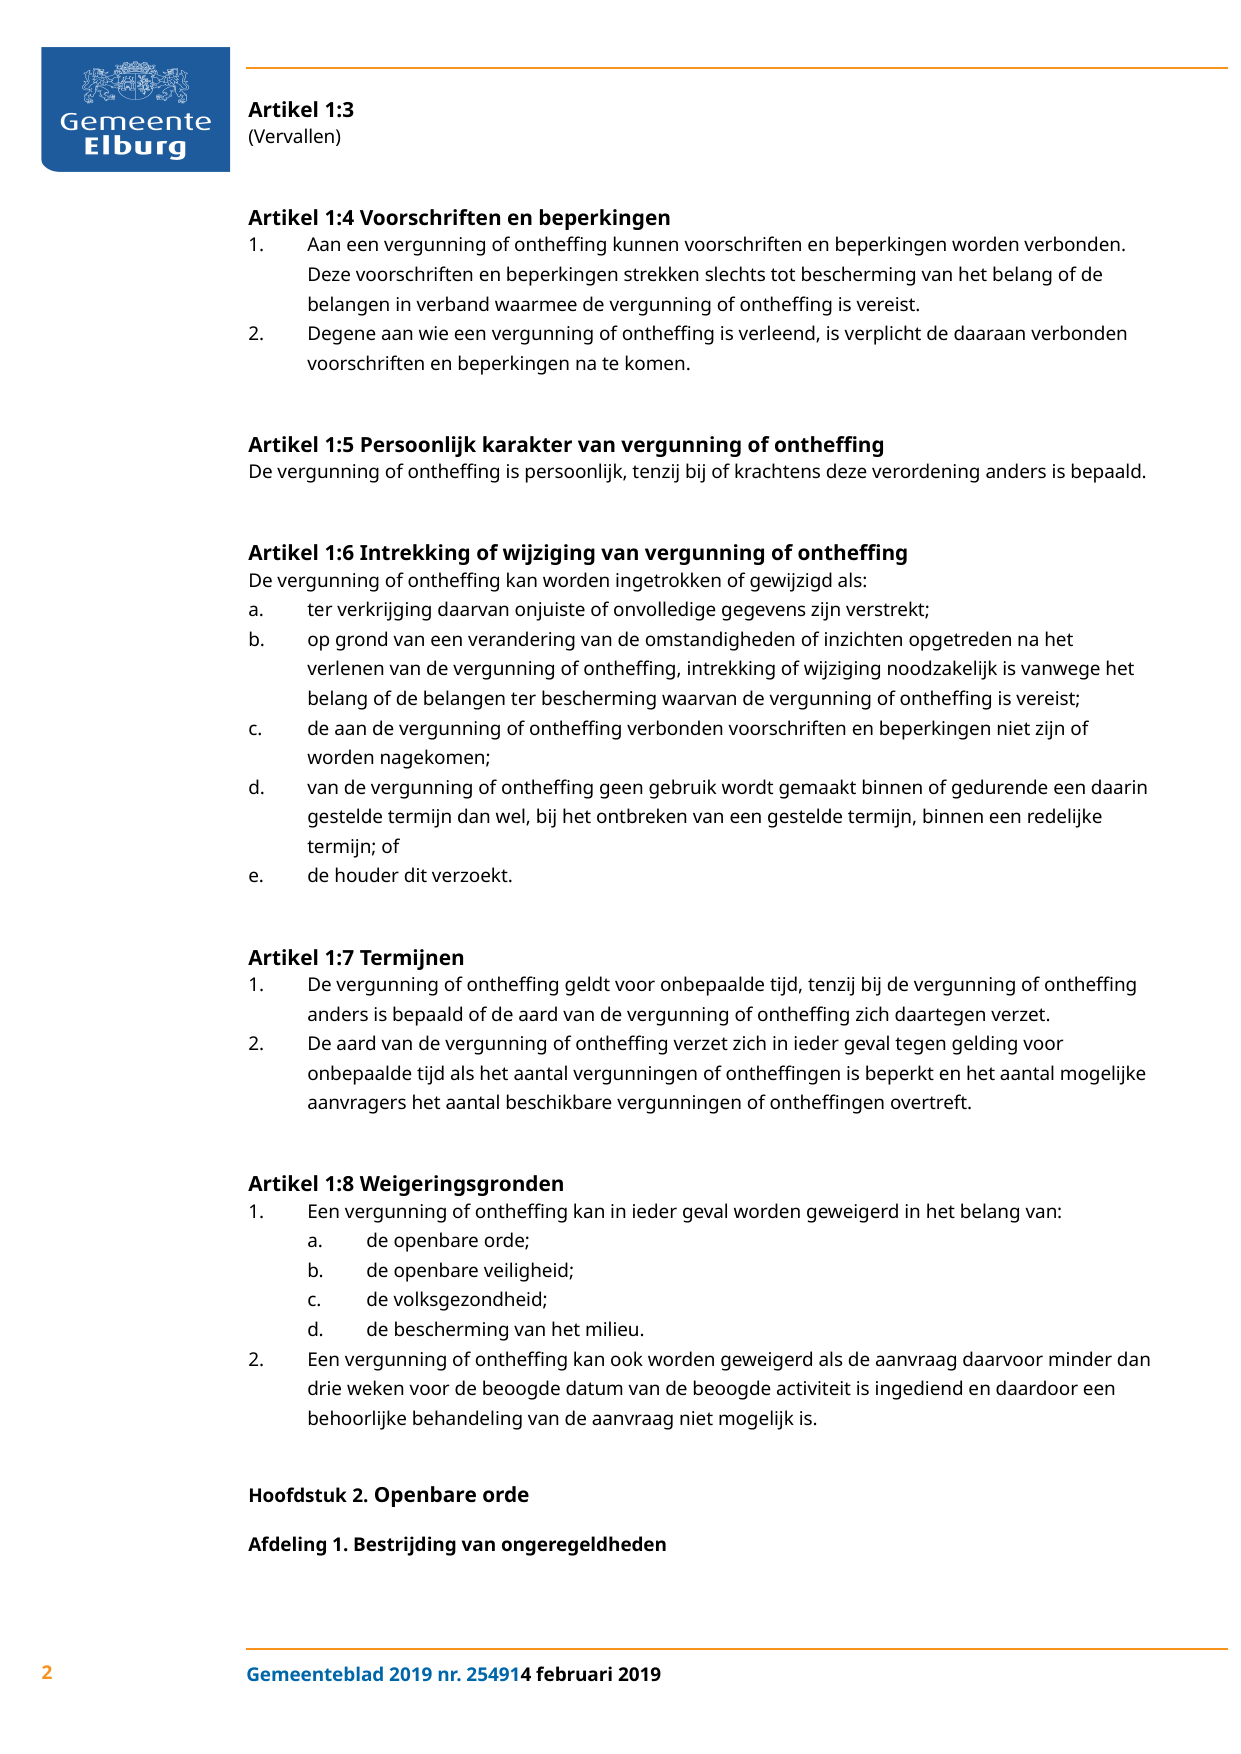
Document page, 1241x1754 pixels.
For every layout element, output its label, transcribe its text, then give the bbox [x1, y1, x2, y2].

list Degene aan wie een vergunning of ontheffing is verleend, is verplicht de daaraan verbonden voorschriften en beperkingen na te komen. [248, 320, 1152, 376]
text Hoofdstuk 2. Openbare orde [248, 1480, 1152, 1509]
text Artikel 1:3 [248, 95, 1152, 123]
list De aard van de vergunning of ontheffing verzet zich in ieder geval tegen gelding voor onbepaalde tijd als het aantal vergunningen of ontheffingen is beperkt en het aantal mogelijke aanvragers het aantal beschikbare vergunningen of ontheffingen overtreft. [248, 1030, 1152, 1115]
text Artikel 1:4 Voorschriften en beperkingen [248, 203, 1152, 232]
list de aan de vergunning of ontheffing verbonden voorschriften en beperkingen niet zijn of worden nagekomen; [248, 715, 1152, 770]
list de bescherming van het milieu. [307, 1316, 1152, 1342]
text Afdeling 1. Bestrijding van ongeregeldheden [248, 1529, 1152, 1558]
list de openbare orde; [307, 1227, 1152, 1253]
text Artikel 1:5 Persoonlijk karakter van vergunning of ontheffing [248, 430, 1152, 458]
list De vergunning of ontheffing geldt voor onbepaalde tijd, tenzij bij de vergunning of ontheffing anders is bepaald of de aard van de vergunning of ontheffing zich daartegen verzet. [248, 971, 1152, 1026]
text Artikel 1:7 Termijnen [248, 943, 1152, 971]
text (Vervallen) [248, 123, 1152, 149]
text Artikel 1:8 Weigeringsgronden [248, 1169, 1152, 1198]
list ter verkrijging daarvan onjuiste of onvolledige gegevens zijn verstrekt; [248, 596, 1152, 622]
text De vergunning of ontheffing kan worden ingetrokken of gewijzigd als: [248, 567, 1152, 593]
list de houder dit verzoekt. [248, 863, 1152, 888]
picture [41, 47, 231, 172]
list op grond van een verandering van de omstandigheden of inzichten opgetreden na het verlenen van de vergunning of ontheffing, intrekking of wijziging noodzakelijk is vanwege het belang of de belangen ter bescherming waarvan de vergunning of ontheffing is vereist; [248, 626, 1152, 711]
text De vergunning of ontheffing is persoonlijk, tenzij bij of krachtens deze verordening anders is bepaald. [248, 458, 1152, 484]
list Een vergunning of ontheffing kan in ieder geval worden geweigerd in het belang van: [248, 1198, 1152, 1224]
text Artikel 1:6 Intrekking of wijziging van vergunning of ontheffing [248, 538, 1152, 567]
list de volksgezondheid; [307, 1287, 1152, 1312]
list Aan een vergunning of ontheffing kunnen voorschriften en beperkingen worden verbonden. Deze voorschriften en beperkingen strekken slechts tot bescherming van het belang of de belangen in verband waarmee de vergunning of ontheffing is vereist. [248, 232, 1152, 317]
list de openbare veiligheid; [307, 1257, 1152, 1283]
list van de vergunning of ontheffing geen gebruik wordt gemaakt binnen of gedurende een daarin gestelde termijn dan wel, bij het ontbreken van een gestelde termijn, binnen een redelijke termijn; of [248, 774, 1152, 859]
list Een vergunning of ontheffing kan ook worden geweigerd als de aanvraag daarvoor minder dan drie weken voor de beoogde datum van de beoogde activiteit is ingediend en daardoor een behoorlijke behandeling van de aanvraag niet mogelijk is. [248, 1346, 1152, 1431]
